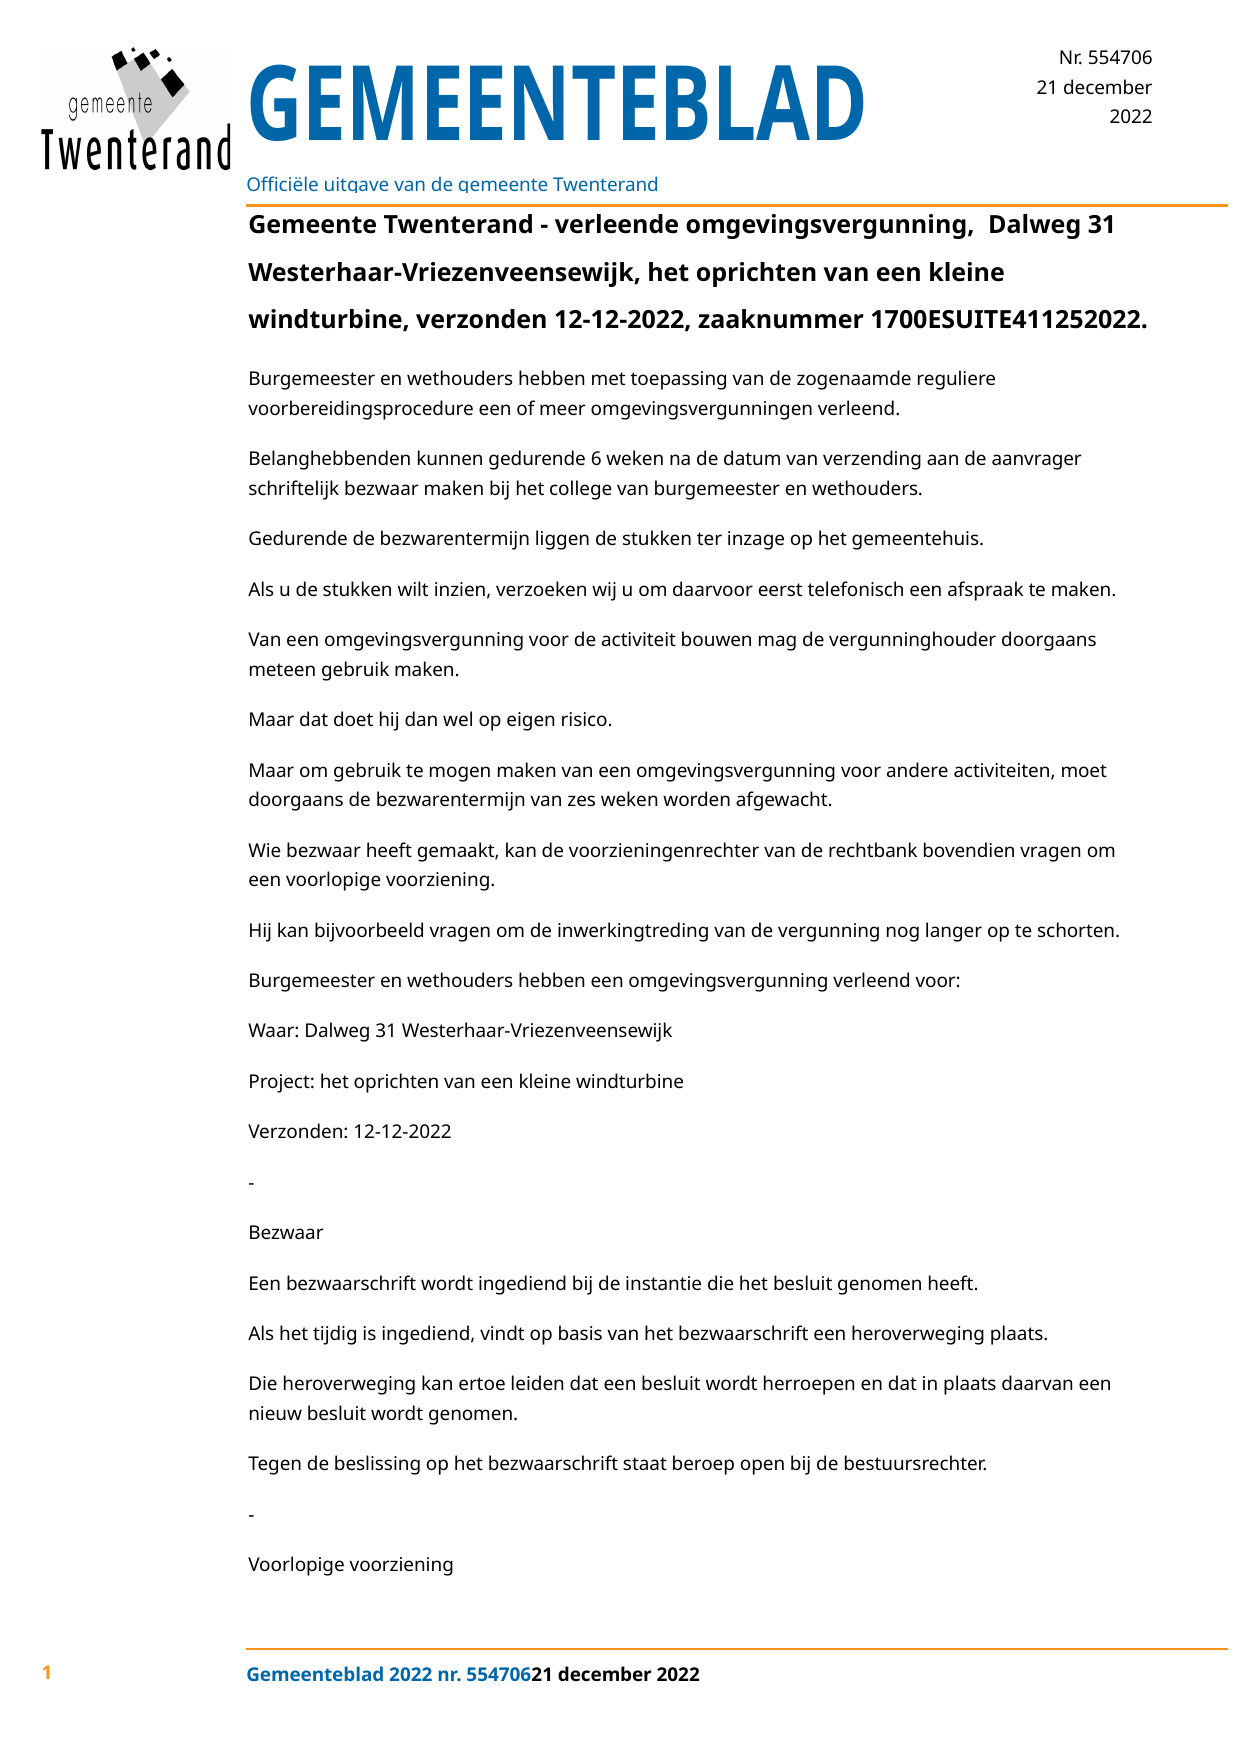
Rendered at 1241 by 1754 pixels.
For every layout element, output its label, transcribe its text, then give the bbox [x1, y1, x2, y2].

text Hij kan bijvoorbeeld vragen om de inwerkingtreding van de vergunning nog langer op te schorten. [248, 917, 1152, 942]
text Maar om gebruik te mogen maken van een omgevingsvergunning voor andere activiteiten, moet doorgaans de bezwarentermijn van zes weken worden afgewacht. [248, 757, 1152, 812]
text Verzonden: 12-12-2022 [248, 1118, 1152, 1144]
picture [41, 47, 231, 172]
text - [248, 1501, 1152, 1527]
text Burgemeester en wethouders hebben met toepassing van de zogenaamde reguliere voorbereidingsprocedure een of meer omgevingsvergunningen verleend. [248, 366, 1152, 421]
text - [248, 1169, 1152, 1194]
text Waar: Dalweg 31 Westerhaar-Vriezenveensewijk [248, 1018, 1152, 1043]
text Gedurende de bezwarentermijn liggen de stukken ter inzage op het gemeentehuis. [248, 526, 1152, 551]
text Bezwaar [248, 1219, 1152, 1245]
text Voorlopige voorziening [248, 1551, 1152, 1577]
text Die heroverweging kan ertoe leiden dat een besluit wordt herroepen en dat in plaats daarvan een nieuw besluit wordt genomen. [248, 1371, 1152, 1426]
text Burgemeester en wethouders hebben een omgevingsvergunning verleend voor: [248, 967, 1152, 993]
text Als u de stukken wilt inzien, verzoeken wij u om daarvoor eerst telefonisch een afspraak te maken. [248, 576, 1152, 602]
text Gemeente Twenterand - verleende omgevingsvergunning, Dalweg 31 Westerhaar-Vriezenveensewijk, het oprichten van een kleine windturbine, verzonden 12-12-2022, zaaknummer 1700ESUITE411252022. [248, 207, 1152, 336]
text Belanghebbenden kunnen gedurende 6 weken na de datum van verzending aan de aanvrager schriftelijk bezwaar maken bij het college van burgemeester en wethouders. [248, 446, 1152, 501]
text Maar dat doet hij dan wel op eigen risico. [248, 706, 1152, 732]
text Van een omgevingsvergunning voor de activiteit bouwen mag de vergunninghouder doorgaans meteen gebruik maken. [248, 626, 1152, 682]
text Als het tijdig is ingediend, vindt op basis van het bezwaarschrift een heroverweging plaats. [248, 1320, 1152, 1346]
text Een bezwaarschrift wordt ingediend bij de instantie die het besluit genomen heeft. [248, 1270, 1152, 1295]
text Tegen de beslissing op het bezwaarschrift staat beroep open bij de bestuursrechter. [248, 1451, 1152, 1476]
text Wie bezwaar heeft gemaakt, kan de voorzieningenrechter van de rechtbank bovendien vragen om een voorlopige voorziening. [248, 837, 1152, 892]
text Project: het oprichten van een kleine windturbine [248, 1068, 1152, 1094]
